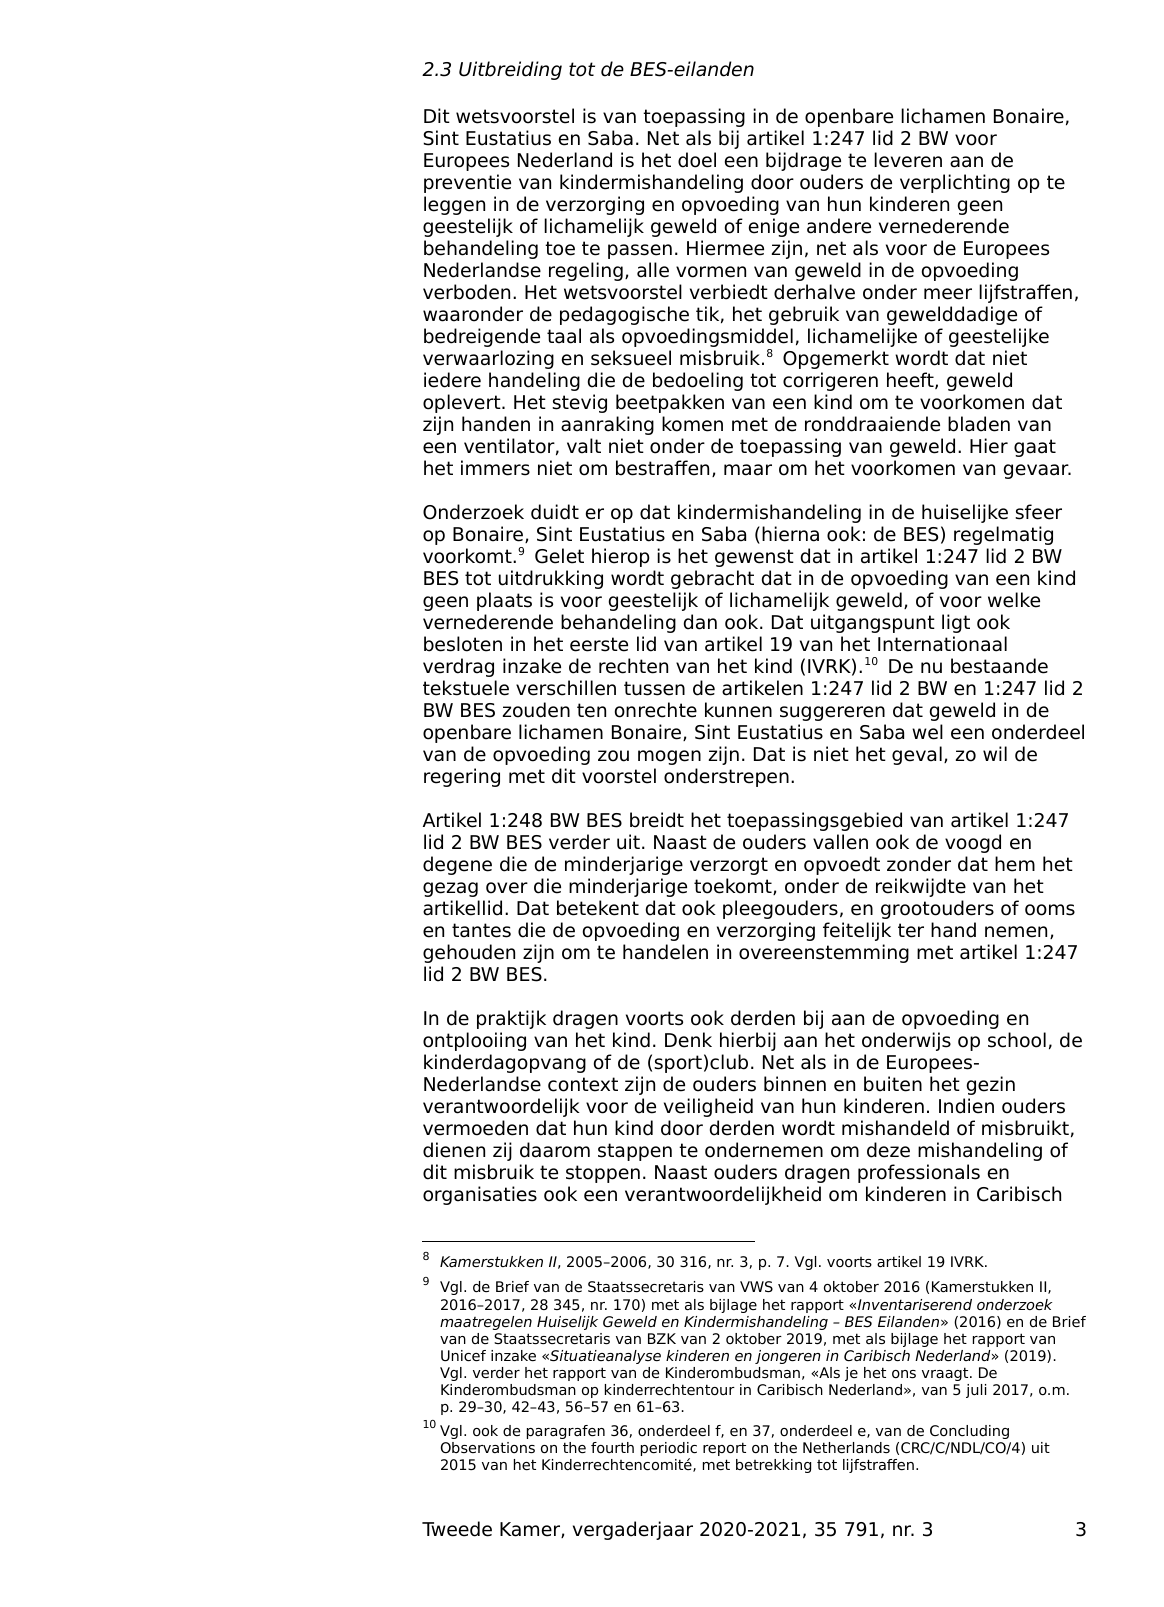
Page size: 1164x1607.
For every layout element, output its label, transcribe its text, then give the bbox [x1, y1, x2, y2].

text Artikel 1:248 BW BES breidt het toepassingsgebied van artikel 1:247 lid 2 BW BES verder uit. Naast de ouders vallen ook de voogd en degene die de minderjarige verzorgt en opvoedt zonder dat hem het gezag over die minderjarige toekomt, onder de reikwijdte van het artikellid. Dat betekent dat ook pleegouders, en grootouders of ooms en tantes die de opvoeding en verzorging feitelijk ter hand nemen, gehouden zijn om te handelen in overeenstemming met artikel 1:247 lid 2 BW BES. [422, 810, 1087, 986]
text Dit wetsvoorstel is van toepassing in de openbare lichamen Bonaire, Sint Eustatius en Saba. Net als bij artikel 1:247 lid 2 BW voor Europees Nederland is het doel een bijdrage te leveren aan de preventie van kindermishandeling door ouders de verplichting op te leggen in de verzorging en opvoeding van hun kinderen geen geestelijk of lichamelijk geweld of enige andere vernederende behandeling toe te passen. Hiermee zijn, net als voor de Europees Nederlandse regeling, alle vormen van geweld in de opvoeding verboden. Het wetsvoorstel verbiedt derhalve onder meer lijfstraffen, waaronder de pedagogische tik, het gebruik van gewelddadige of bedreigende taal als opvoedingsmiddel, lichamelijke of geestelijke verwaarlozing en seksueel misbruik. Opgemerkt wordt dat niet iedere handeling die de bedoeling tot corrigeren heeft, geweld oplevert. Het stevig beetpakken van een kind om te voorkomen dat zijn handen in aanraking komen met de ronddraaiende bladen van een ventilator, valt niet onder de toepassing van geweld. Hier gaat het immers niet om bestraffen, maar om het voorkomen van gevaar. [422, 106, 1087, 480]
text Vgl. de Brief van de Staatssecretaris van VWS van 4 oktober 2016 (Kamerstukken II, 2016–2017, 28 345, nr. 170) met als bijlage het rapport «Inventariserend onderzoek maatregelen Huiselijk Geweld en Kindermishandeling – BES Eilanden» (2016) en de Brief van de Staatssecretaris van BZK van 2 oktober 2019, met als bijlage het rapport van Unicef inzake «Situatieanalyse kinderen en jongeren in Caribisch Nederland» (2019). Vgl. verder het rapport van de Kinderombudsman, «Als je het ons vraagt. De Kinderombudsman op kinderrechtentour in Caribisch Nederland», van 5 juli 2017, o.m. p. 29–30, 42–43, 56–57 en 61–63. [422, 1275, 1087, 1416]
text In de praktijk dragen voorts ook derden bij aan de opvoeding en ontplooiing van het kind. Denk hierbij aan het onderwijs op school, de kinderdagopvang of de (sport)club. Net als in de Europees-Nederlandse context zijn de ouders binnen en buiten het gezin verantwoordelijk voor de veiligheid van hun kinderen. Indien ouders vermoeden dat hun kind door derden wordt mishandeld of misbruikt, dienen zij daarom stappen te ondernemen om deze mishandeling of dit misbruik te stoppen. Naast ouders dragen professionals en organisaties ook een verantwoordelijkheid om kinderen in Caribisch [422, 1008, 1087, 1206]
text Vgl. ook de paragrafen 36, onderdeel f, en 37, onderdeel e, van de Concluding Observations on the fourth periodic report on the Netherlands (CRC/C/NDL/CO/4) uit 2015 van het Kinderrechtencomité, met betrekking tot lijfstraffen. [422, 1418, 1087, 1474]
text Kamerstukken II, 2005–2006, 30 316, nr. 3, p. 7. Vgl. voorts artikel 19 IVRK. [422, 1250, 1087, 1272]
subtitle 2.3 Uitbreiding tot de BES-eilanden [422, 59, 1087, 81]
text Onderzoek duidt er op dat kindermishandeling in de huiselijke sfeer op Bonaire, Sint Eustatius en Saba (hierna ook: de BES) regelmatig voorkomt. Gelet hierop is het gewenst dat in artikel 1:247 lid 2 BW BES tot uitdrukking wordt gebracht dat in de opvoeding van een kind geen plaats is voor geestelijk of lichamelijk geweld, of voor welke vernederende behandeling dan ook. Dat uitgangspunt ligt ook besloten in het eerste lid van artikel 19 van het Internationaal verdrag inzake de rechten van het kind (IVRK). De nu bestaande tekstuele verschillen tussen de artikelen 1:247 lid 2 BW en 1:247 lid 2 BW BES zouden ten onrechte kunnen suggereren dat geweld in de openbare lichamen Bonaire, Sint Eustatius en Saba wel een onderdeel van de opvoeding zou mogen zijn. Dat is niet het geval, zo wil de regering met dit voorstel onderstrepen. [422, 502, 1087, 788]
